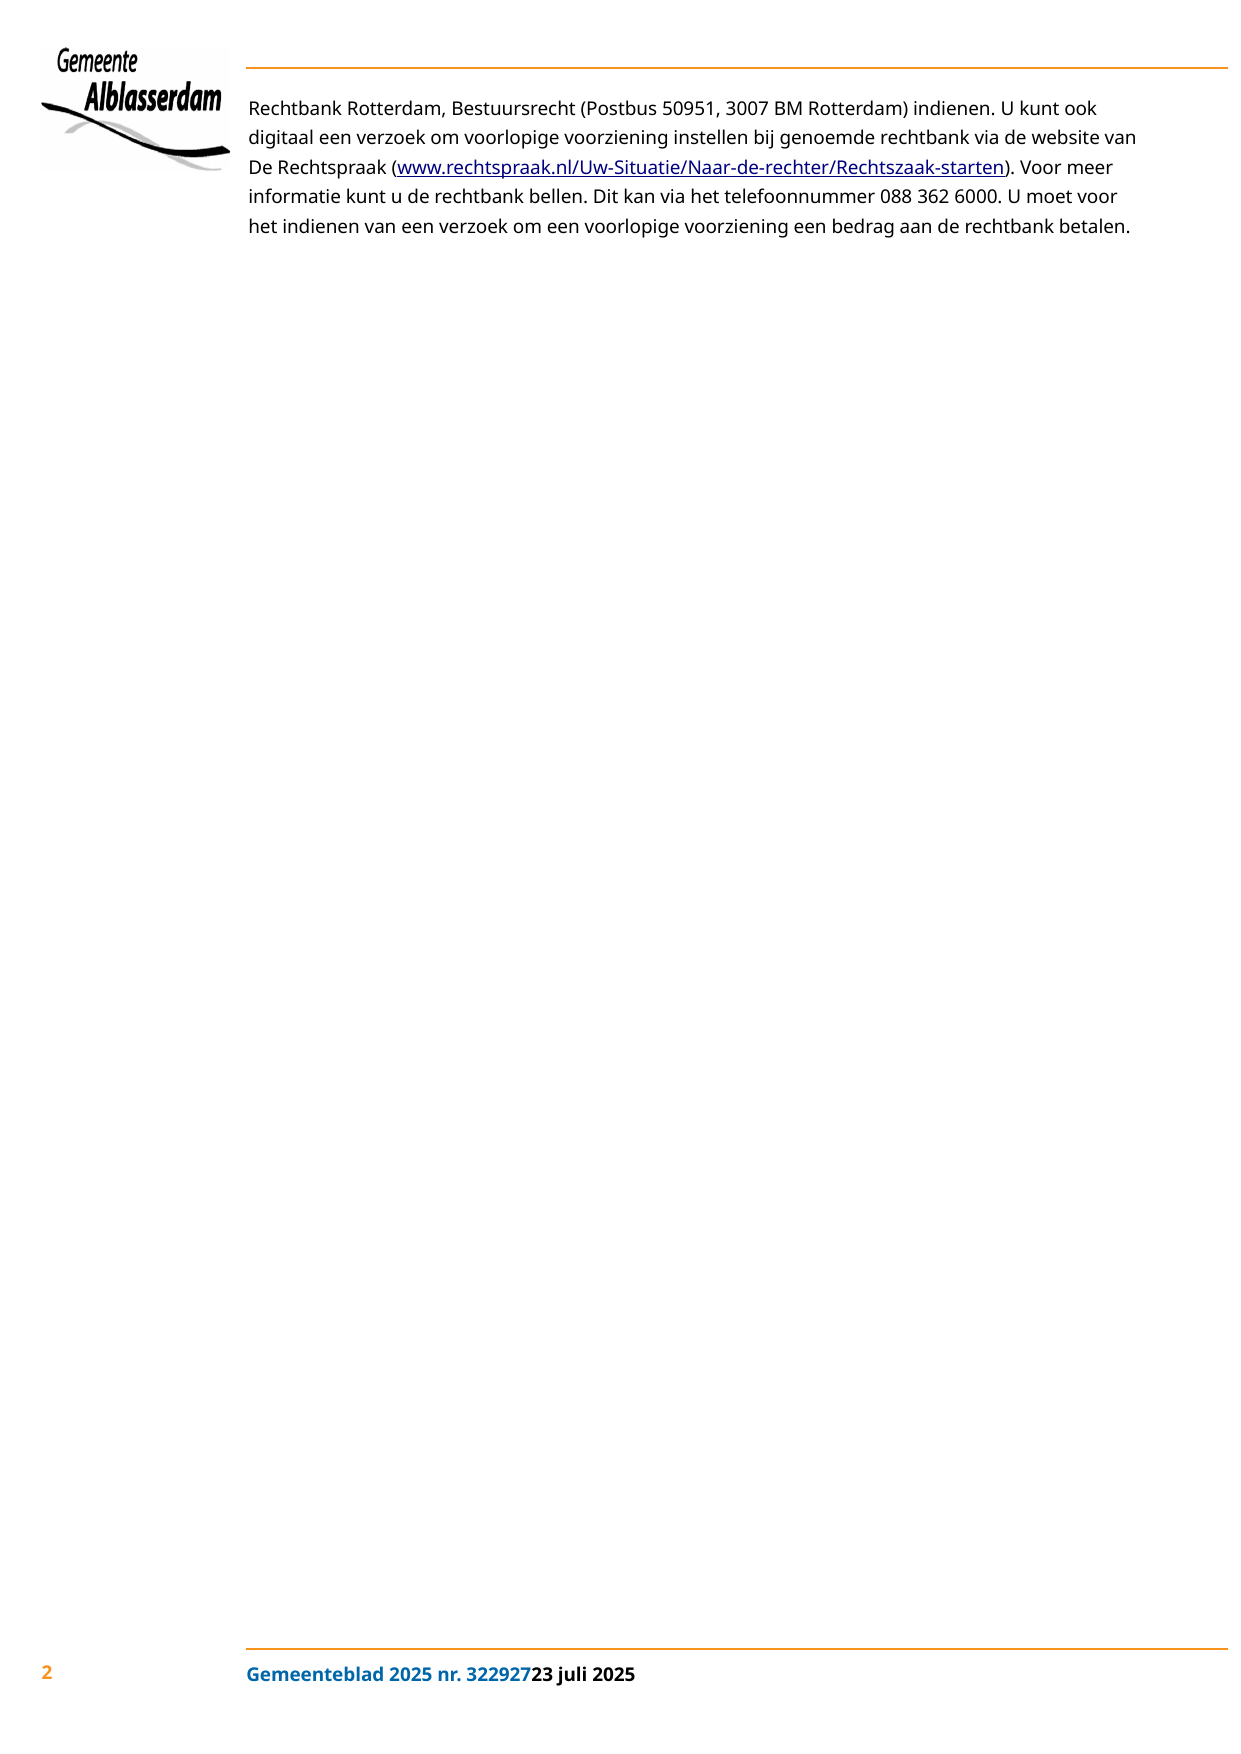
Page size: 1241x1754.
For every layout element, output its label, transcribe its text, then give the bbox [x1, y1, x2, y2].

picture [41, 47, 231, 172]
text Rechtbank Rotterdam, Bestuursrecht (Postbus 50951, 3007 BM Rotterdam) indienen. U kunt ook digitaal een verzoek om voorlopige voorziening instellen bij genoemde rechtbank via de website van De Rechtspraak (www.rechtspraak.nl/Uw-Situatie/Naar-de-rechter/Rechtszaak-starten). Voor meer informatie kunt u de rechtbank bellen. Dit kan via het telefoonnummer 088 362 6000. U moet voor het indienen van een verzoek om een voorlopige voorziening een bedrag aan de rechtbank betalen. [248, 95, 1152, 239]
